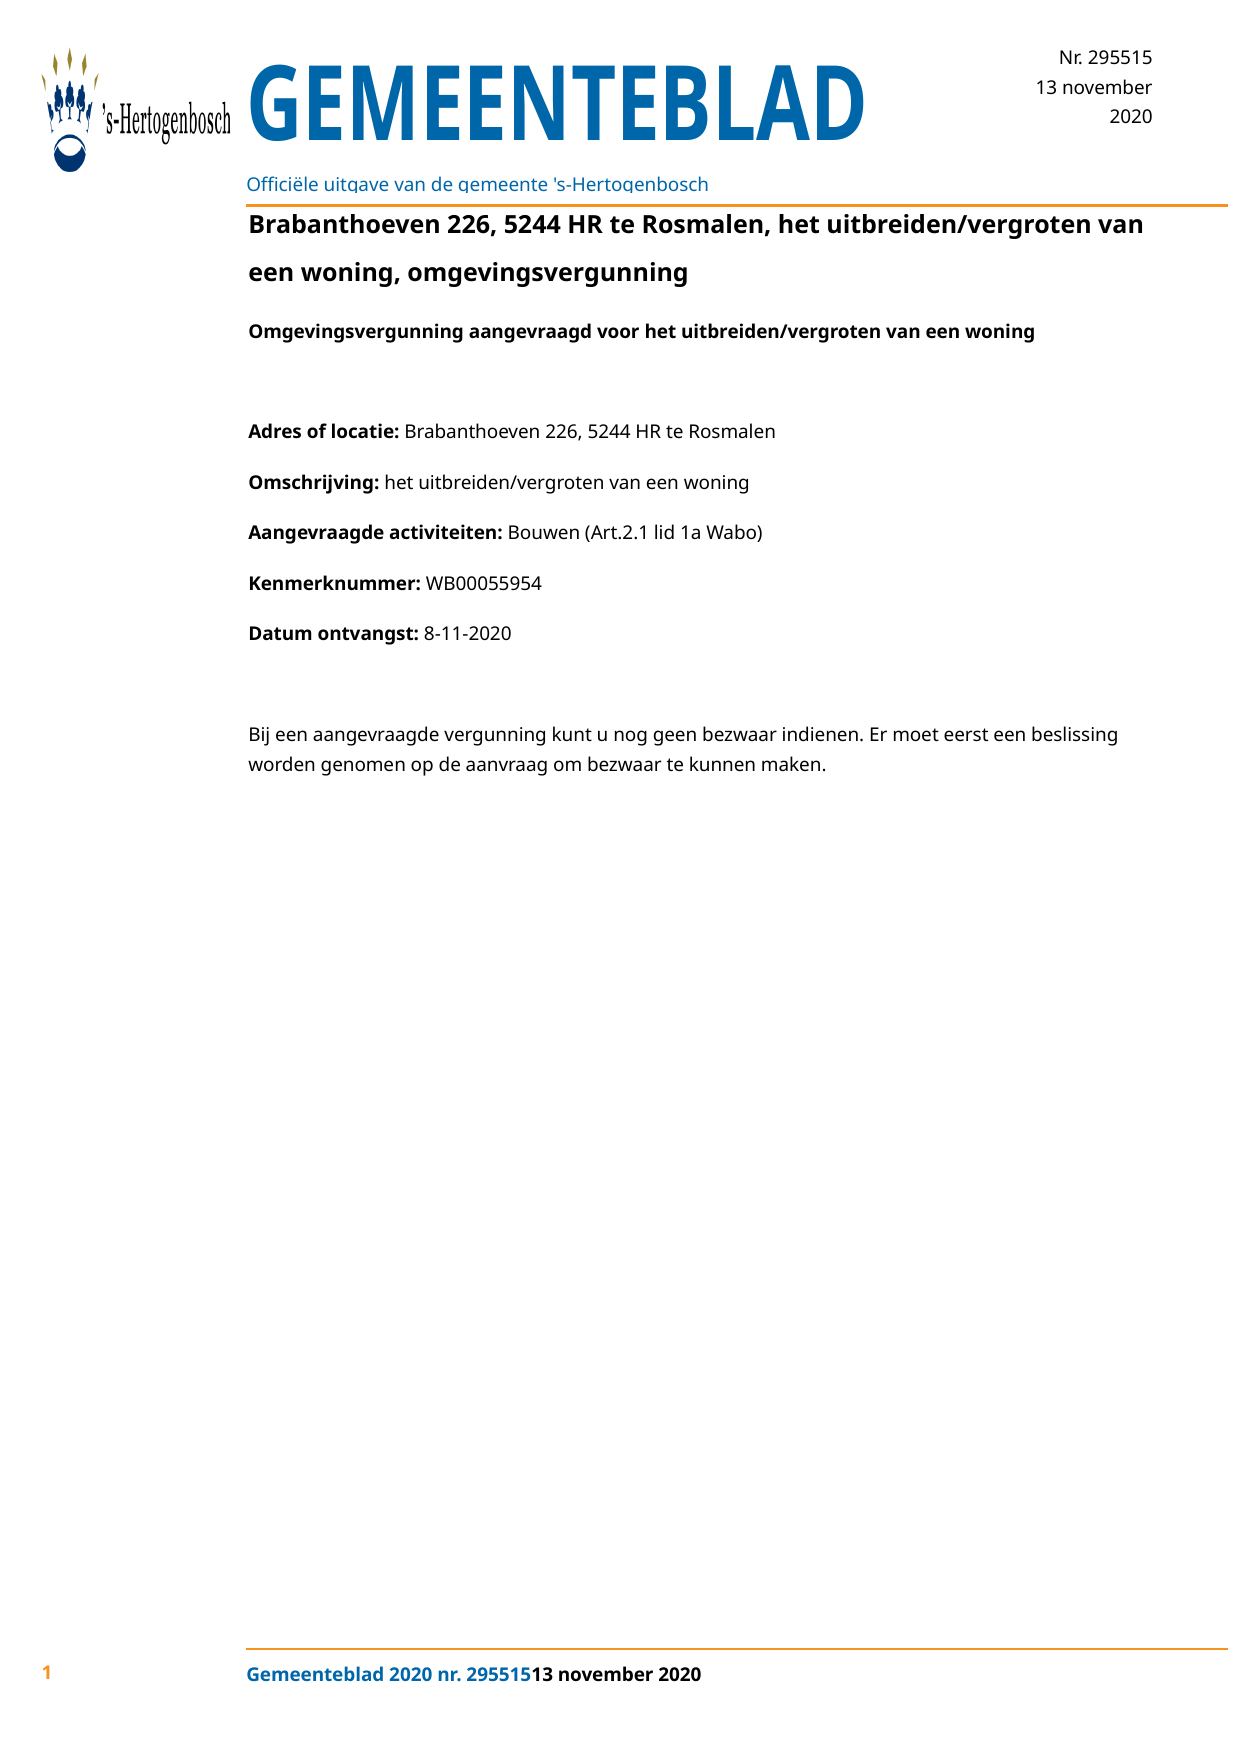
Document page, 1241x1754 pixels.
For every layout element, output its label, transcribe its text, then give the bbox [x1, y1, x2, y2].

text Kenmerknummer: WB00055954 [248, 570, 1152, 596]
text Brabanthoeven 226, 5244 HR te Rosmalen, het uitbreiden/vergroten van een woning, omgevingsvergunning [248, 207, 1152, 288]
text Bij een aangevraagde vergunning kunt u nog geen bezwaar indienen. Er moet eerst een beslissing worden genomen op de aanvraag om bezwaar te kunnen maken. [248, 721, 1152, 777]
text Datum ontvangst: 8-11-2020 [248, 620, 1152, 646]
text Omschrijving: het uitbreiden/vergroten van een woning [248, 469, 1152, 495]
picture [41, 47, 231, 172]
text Aangevraagde activiteiten: Bouwen (Art.2.1 lid 1a Wabo) [248, 519, 1152, 545]
text Omgevingsvergunning aangevraagd voor het uitbreiden/vergroten van een woning [248, 318, 1152, 344]
text Adres of locatie: Brabanthoeven 226, 5244 HR te Rosmalen [248, 419, 1152, 444]
